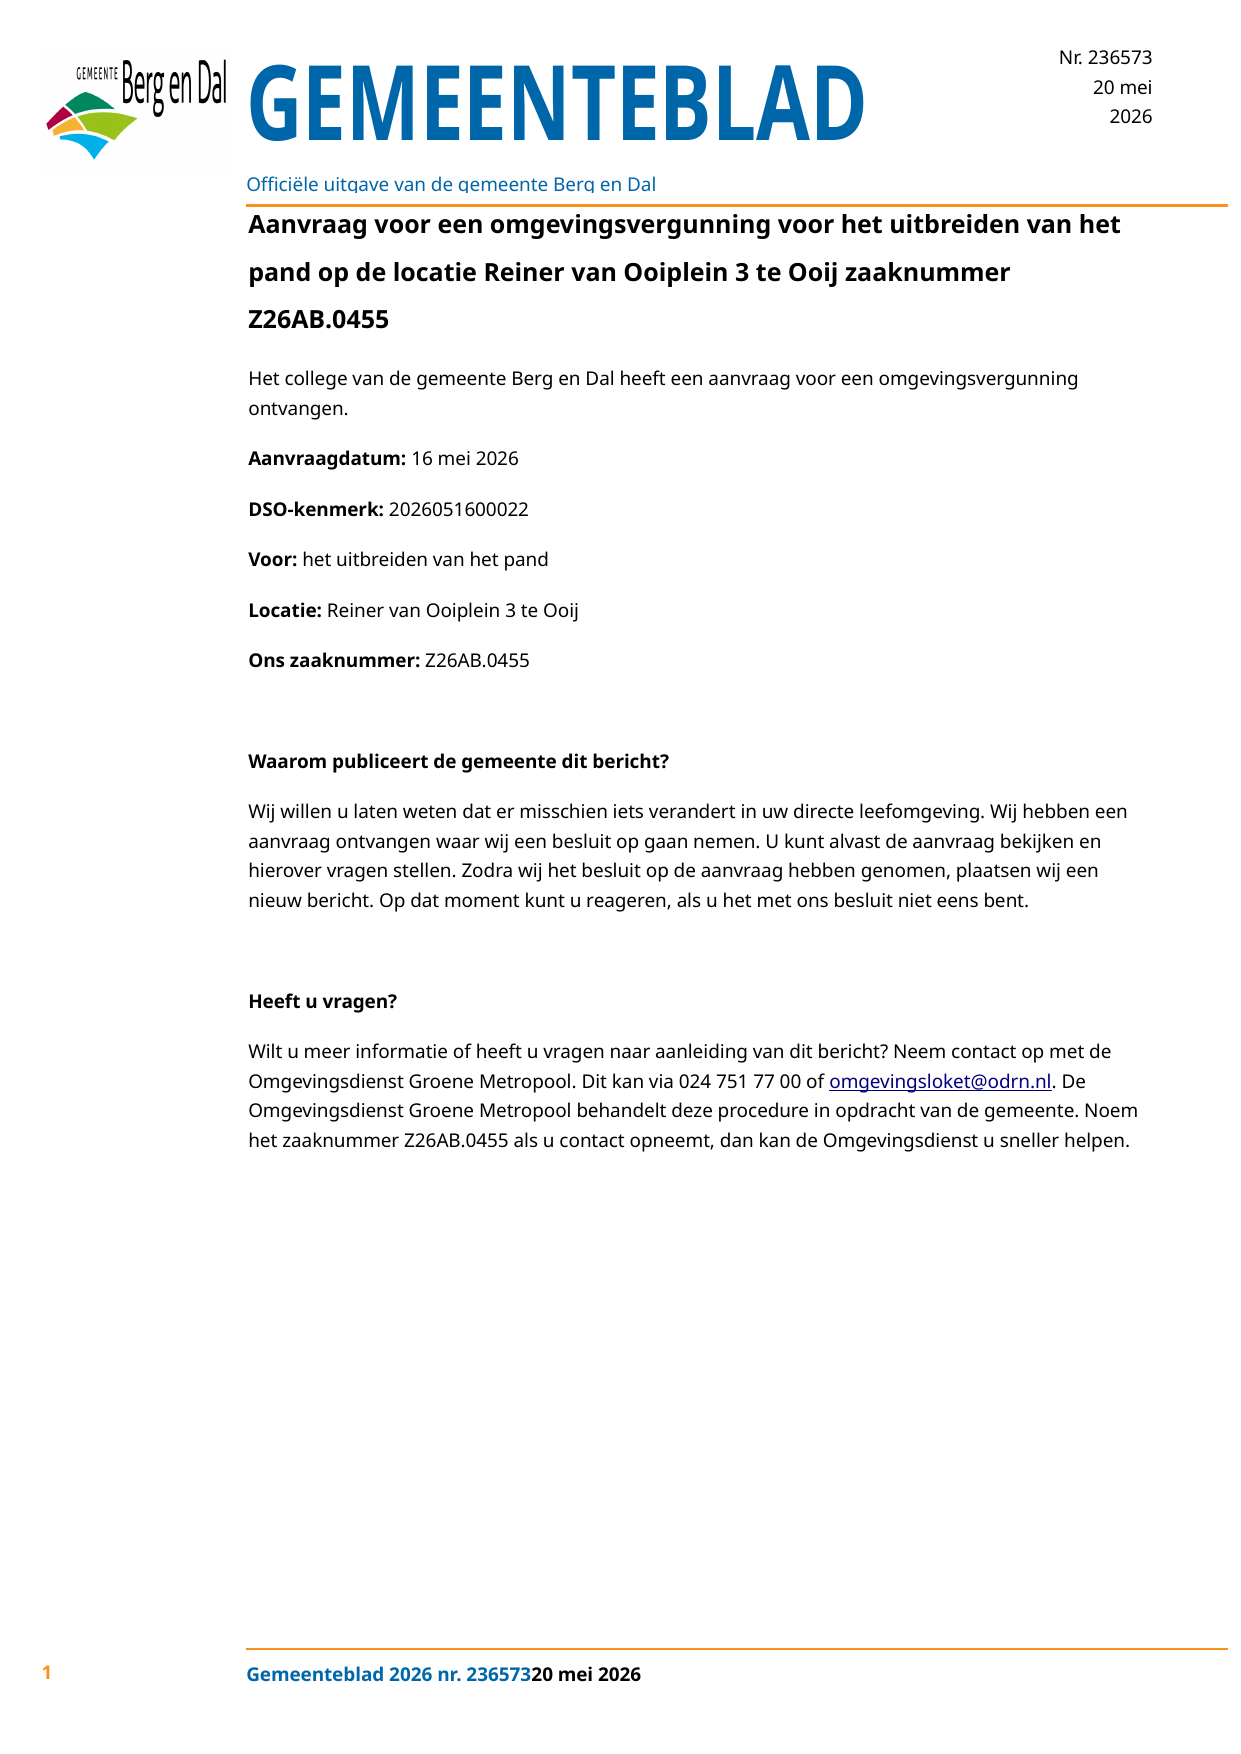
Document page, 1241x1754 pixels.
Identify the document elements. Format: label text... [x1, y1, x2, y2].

text Aanvraag voor een omgevingsvergunning voor het uitbreiden van het pand op de locatie Reiner van Ooiplein 3 te Ooij zaaknummer Z26AB.0455 [248, 207, 1152, 336]
text Wilt u meer informatie of heeft u vragen naar aanleiding van dit bericht? Neem contact op met de Omgevingsdienst Groene Metropool. Dit kan via 024 751 77 00 of omgevingsloket@odrn.nl. De Omgevingsdienst Groene Metropool behandelt deze procedure in opdracht van de gemeente. Noem het zaaknummer Z26AB.0455 als u contact opneemt, dan kan de Omgevingsdienst u sneller helpen. [248, 1038, 1152, 1153]
text Het college van de gemeente Berg en Dal heeft een aanvraag voor een omgevingsvergunning ontvangen. [248, 366, 1152, 421]
text Heeft u vragen? [248, 988, 1152, 1014]
text DSO-kenmerk: 2026051600022 [248, 496, 1152, 522]
picture [41, 47, 231, 172]
text Voor: het uitbreiden van het pand [248, 546, 1152, 572]
text Aanvraagdatum: 16 mei 2026 [248, 446, 1152, 471]
text Locatie: Reiner van Ooiplein 3 te Ooij [248, 597, 1152, 622]
text Ons zaaknummer: Z26AB.0455 [248, 647, 1152, 673]
text Waarom publiceert de gemeente dit bericht? [248, 748, 1152, 774]
text Wij willen u laten weten dat er misschien iets verandert in uw directe leefomgeving. Wij hebben een aanvraag ontvangen waar wij een besluit op gaan nemen. U kunt alvast de aanvraag bekijken en hierover vragen stellen. Zodra wij het besluit op de aanvraag hebben genomen, plaatsen wij een nieuw bericht. Op dat moment kunt u reageren, als u het met ons besluit niet eens bent. [248, 798, 1152, 913]
